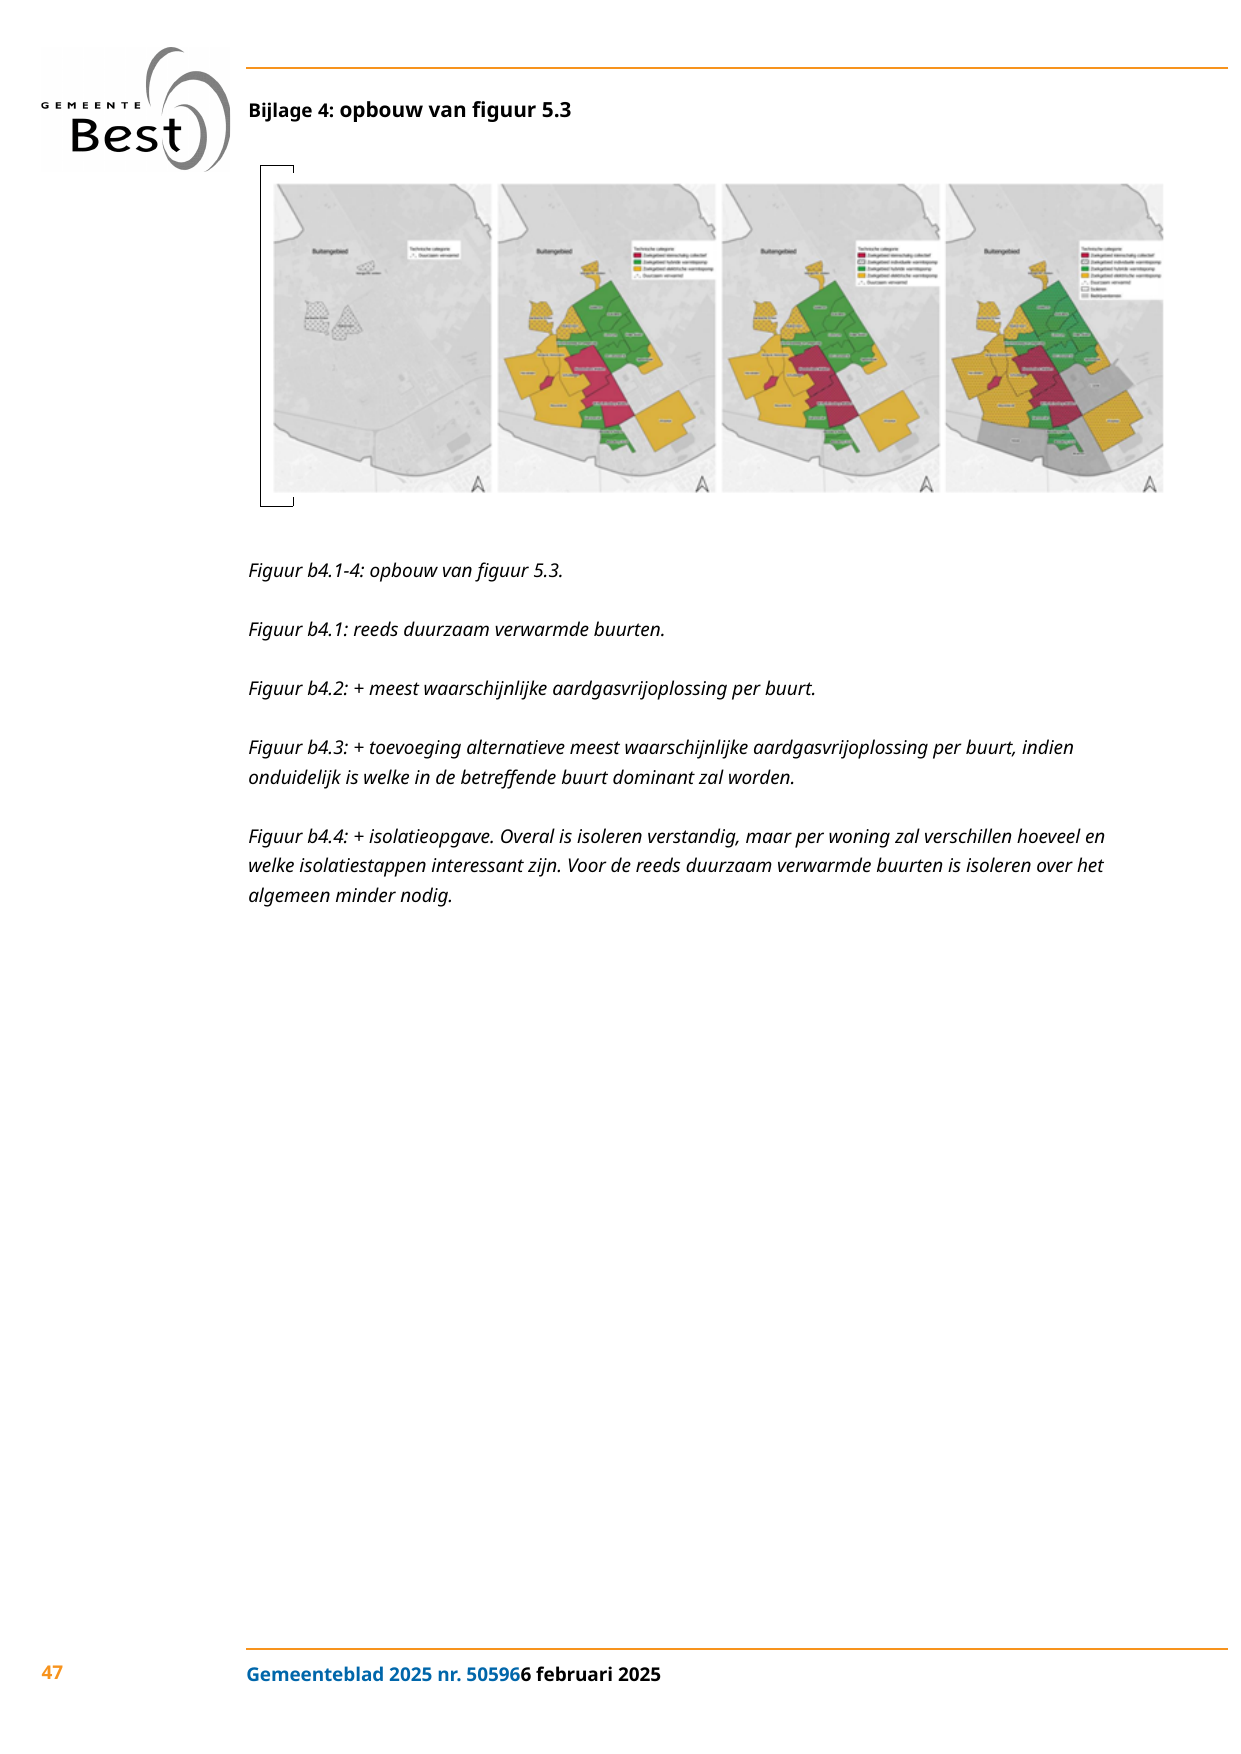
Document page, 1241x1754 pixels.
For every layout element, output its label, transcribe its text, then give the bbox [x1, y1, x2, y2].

text Figuur b4.1: reeds duurzaam verwarmde buurten. [248, 616, 1152, 642]
text Bijlage 4: opbouw van figuur 5.3 [248, 95, 1152, 123]
text Figuur b4.4: + isolatieopgave. Overal is isoleren verstandig, maar per woning zal verschillen hoeveel en welke isolatiestappen interessant zijn. Voor de reeds duurzaam verwarmde buurten is isoleren over het algemeen minder nodig. [248, 823, 1152, 908]
picture [41, 47, 231, 172]
text Figuur b4.3: + toevoeging alternatieve meest waarschijnlijke aardgasvrijoplossing per buurt, indien onduidelijk is welke in de betreffende buurt dominant zal worden. [248, 734, 1152, 790]
text Figuur b4.1-4: opbouw van figuur 5.3. [248, 557, 1152, 583]
text Figuur b4.2: + meest waarschijnlijke aardgasvrijoplossing per buurt. [248, 675, 1152, 701]
picture [268, 173, 1173, 497]
